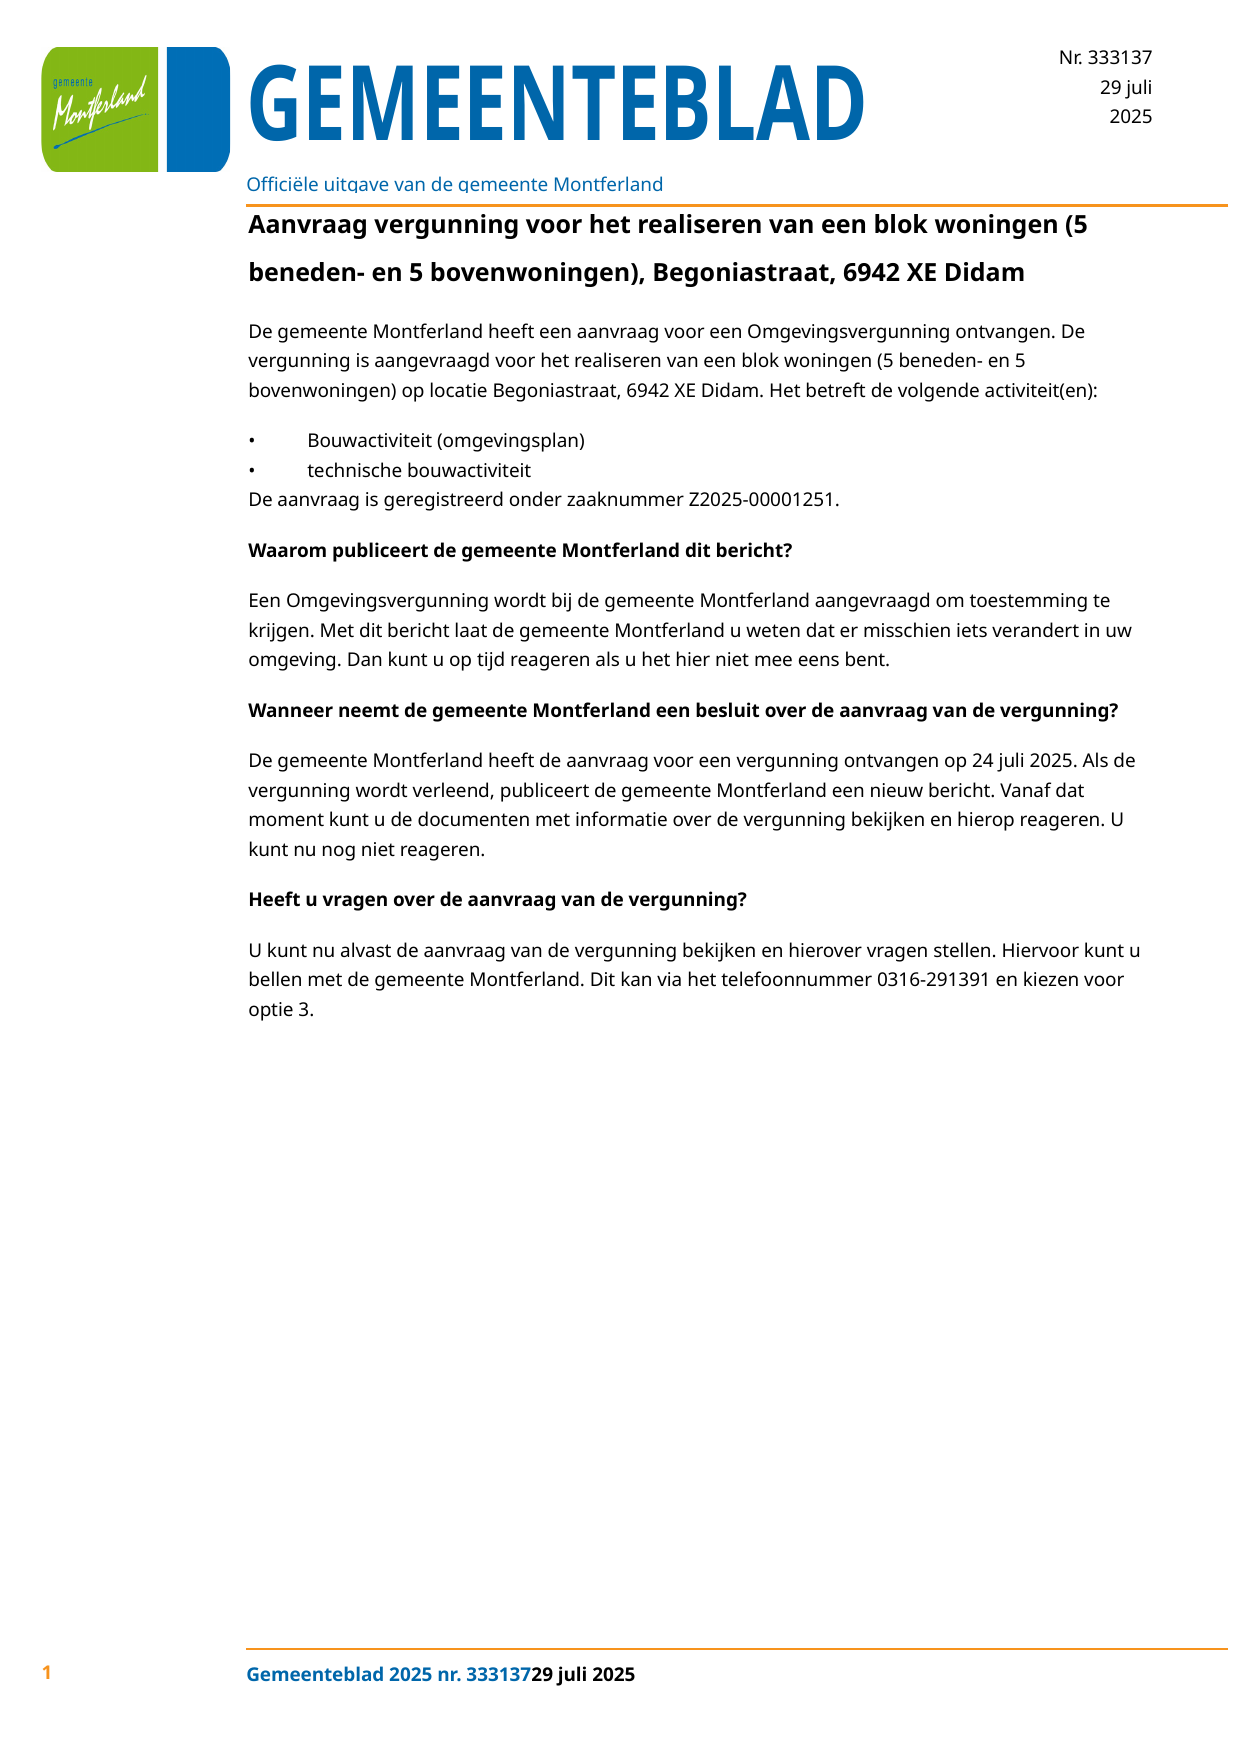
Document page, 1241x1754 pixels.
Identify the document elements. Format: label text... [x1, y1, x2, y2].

text De gemeente Montferland heeft een aanvraag voor een Omgevingsvergunning ontvangen. De vergunning is aangevraagd voor het realiseren van een blok woningen (5 beneden- en 5 bovenwoningen) op locatie Begoniastraat, 6942 XE Didam. Het betreft de volgende activiteit(en): [248, 318, 1152, 403]
text Wanneer neemt de gemeente Montferland een besluit over de aanvraag van de vergunning? [248, 697, 1152, 723]
list Bouwactiviteit (omgevingsplan) [248, 427, 1152, 453]
text Waarom publiceert de gemeente Montferland dit bericht? [248, 537, 1152, 563]
list technische bouwactiviteit [248, 457, 1152, 483]
text De gemeente Montferland heeft de aanvraag voor een vergunning ontvangen op 24 juli 2025. Als de vergunning wordt verleend, publiceert de gemeente Montferland een nieuw bericht. Vanaf dat moment kunt u de documenten met informatie over de vergunning bekijken en hierop reageren. U kunt nu nog niet reageren. [248, 747, 1152, 862]
text U kunt nu alvast de aanvraag van de vergunning bekijken en hierover vragen stellen. Hiervoor kunt u bellen met de gemeente Montferland. Dit kan via het telefoonnummer 0316-291391 en kiezen voor optie 3. [248, 937, 1152, 1022]
text Heeft u vragen over de aanvraag van de vergunning? [248, 887, 1152, 912]
text Aanvraag vergunning voor het realiseren van een blok woningen (5 beneden- en 5 bovenwoningen), Begoniastraat, 6942 XE Didam [248, 207, 1152, 288]
text Een Omgevingsvergunning wordt bij de gemeente Montferland aangevraagd om toestemming te krijgen. Met dit bericht laat de gemeente Montferland u weten dat er misschien iets verandert in uw omgeving. Dan kunt u op tijd reageren als u het hier niet mee eens bent. [248, 587, 1152, 672]
picture [41, 47, 231, 172]
text De aanvraag is geregistreerd onder zaaknummer Z2025-00001251. [248, 487, 1152, 512]
